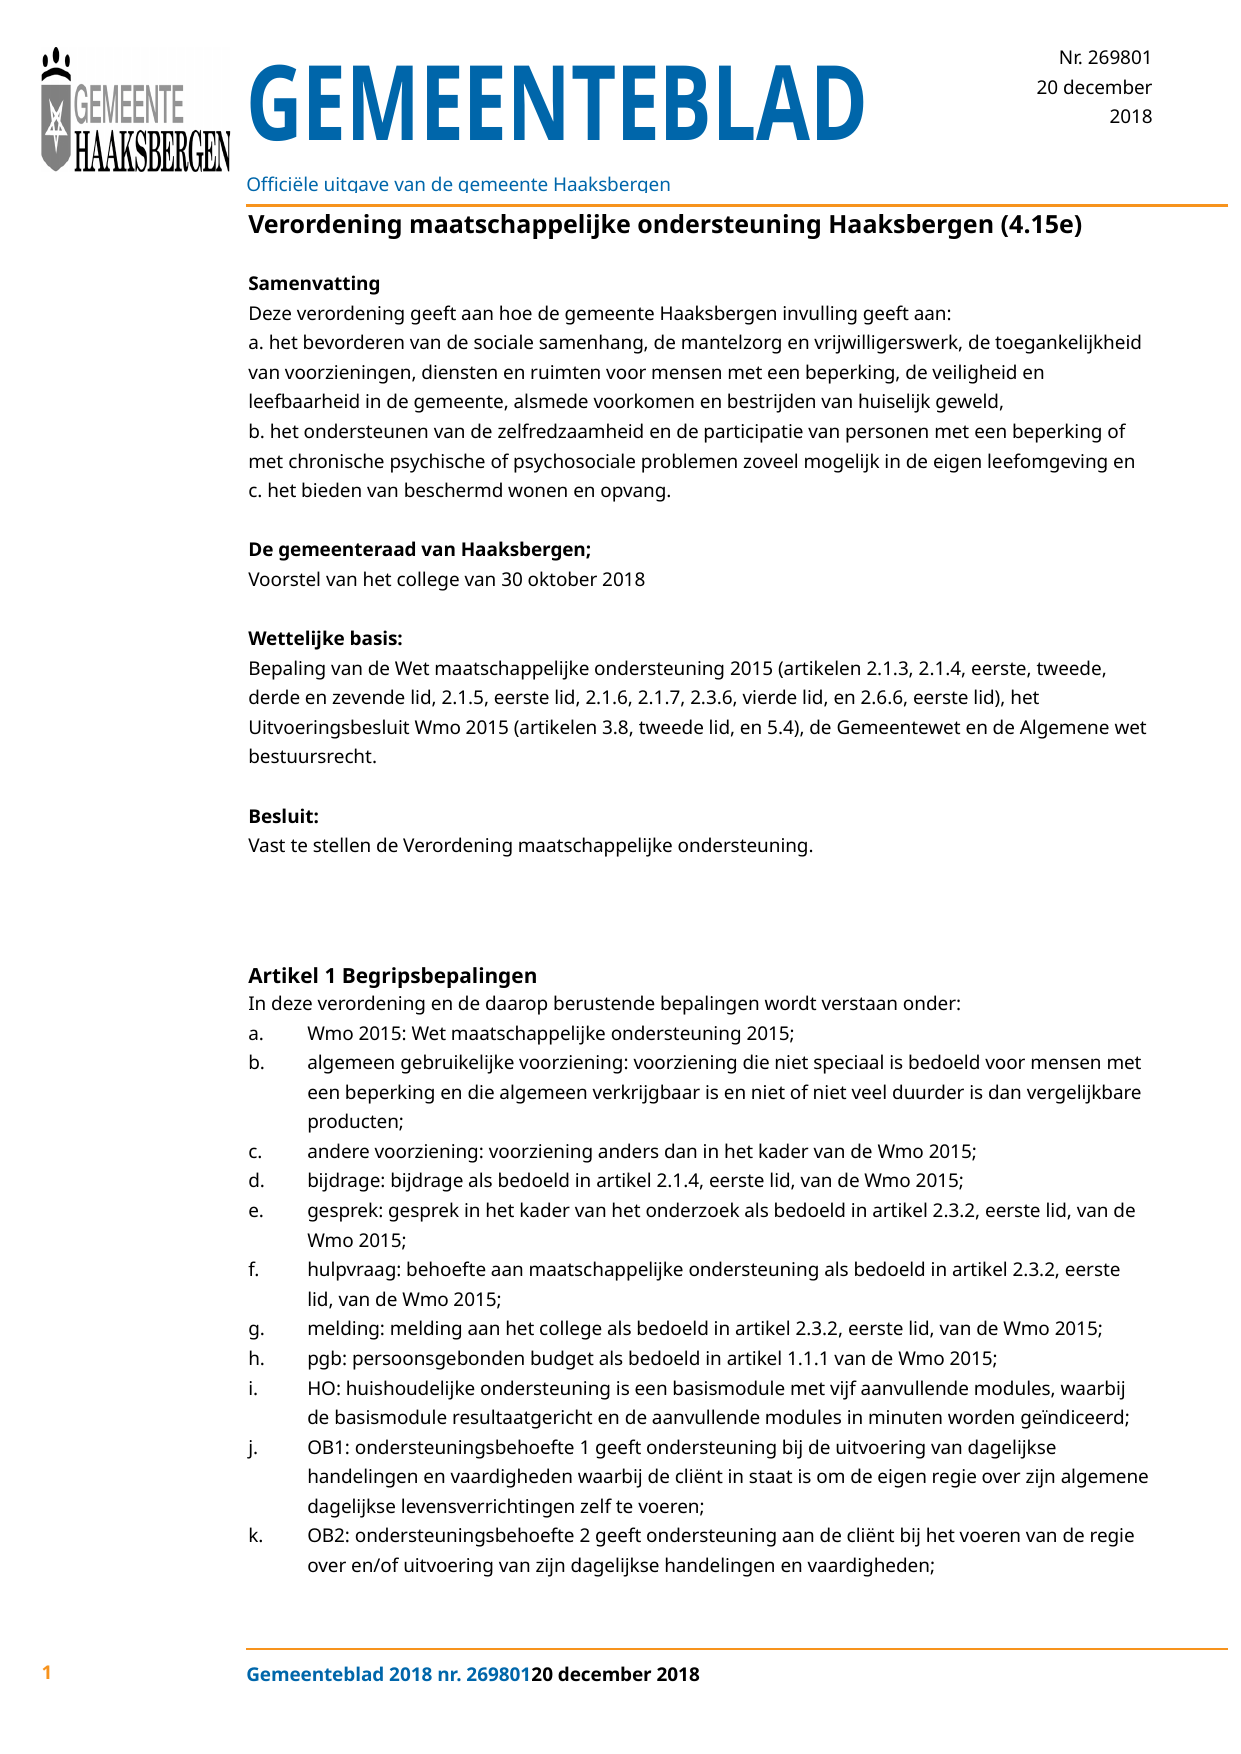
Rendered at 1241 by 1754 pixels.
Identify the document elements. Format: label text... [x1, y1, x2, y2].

list Wmo 2015: Wet maatschappelijke ondersteuning 2015; [248, 1020, 1152, 1045]
text a. het bevorderen van de sociale samenhang, de mantelzorg en vrijwilligerswerk, de toegankelijkheid van voorzieningen, diensten en ruimten voor mensen met een beperking, de veiligheid en leefbaarheid in de gemeente, alsmede voorkomen en bestrijden van huiselijk geweld, [248, 329, 1152, 414]
text Deze verordening geeft aan hoe de gemeente Haaksbergen invulling geeft aan: [248, 300, 1152, 326]
text Voorstel van het college van 30 oktober 2018 [248, 566, 1152, 592]
picture [41, 47, 231, 172]
list algemeen gebruikelijke voorziening: voorziening die niet speciaal is bedoeld voor mensen met een beperking en die algemeen verkrijgbaar is en niet of niet veel duurder is dan vergelijkbare producten; [248, 1049, 1152, 1134]
list HO: huishoudelijke ondersteuning is een basismodule met vijf aanvullende modules, waarbij de basismodule resultaatgericht en de aanvullende modules in minuten worden geïndiceerd; [248, 1375, 1152, 1430]
list OB1: ondersteuningsbehoefte 1 geeft ondersteuning bij de uitvoering van dagelijkse handelingen en vaardigheden waarbij de cliënt in staat is om de eigen regie over zijn algemene dagelijkse levensverrichtingen zelf te voeren; [248, 1434, 1152, 1519]
text De gemeenteraad van Haaksbergen; [248, 537, 1152, 562]
list andere voorziening: voorziening anders dan in het kader van de Wmo 2015; [248, 1138, 1152, 1164]
text Wettelijke basis: [248, 625, 1152, 651]
text Verordening maatschappelijke ondersteuning Haaksbergen (4.15e) [248, 207, 1152, 241]
text In deze verordening en de daarop berustende bepalingen wordt verstaan onder: [248, 990, 1152, 1016]
text Samenvatting [248, 270, 1152, 296]
text Artikel 1 Begripsbepalingen [248, 962, 1152, 990]
list OB2: ondersteuningsbehoefte 2 geeft ondersteuning aan de cliënt bij het voeren van de regie over en/of uitvoering van zijn dagelijkse handelingen en vaardigheden; [248, 1523, 1152, 1578]
list hulpvraag: behoefte aan maatschappelijke ondersteuning als bedoeld in artikel 2.3.2, eerste lid, van de Wmo 2015; [248, 1256, 1152, 1312]
text c. het bieden van beschermd wonen en opvang. [248, 477, 1152, 503]
list melding: melding aan het college als bedoeld in artikel 2.3.2, eerste lid, van de Wmo 2015; [248, 1316, 1152, 1341]
list gesprek: gesprek in het kader van het onderzoek als bedoeld in artikel 2.3.2, eerste lid, van de Wmo 2015; [248, 1197, 1152, 1252]
text Bepaling van de Wet maatschappelijke ondersteuning 2015 (artikelen 2.1.3, 2.1.4, eerste, tweede, derde en zevende lid, 2.1.5, eerste lid, 2.1.6, 2.1.7, 2.3.6, vierde lid, en 2.6.6, eerste lid), het Uitvoeringsbesluit Wmo 2015 (artikelen 3.8, tweede lid, en 5.4), de Gemeentewet en de Algemene wet bestuursrecht. [248, 655, 1152, 769]
text Besluit: [248, 803, 1152, 828]
list bijdrage: bijdrage als bedoeld in artikel 2.1.4, eerste lid, van de Wmo 2015; [248, 1168, 1152, 1193]
text Vast te stellen de Verordening maatschappelijke ondersteuning. [248, 832, 1152, 858]
text b. het ondersteunen van de zelfredzaamheid en de participatie van personen met een beperking of met chronische psychische of psychosociale problemen zoveel mogelijk in de eigen leefomgeving en [248, 418, 1152, 473]
list pgb: persoonsgebonden budget als bedoeld in artikel 1.1.1 van de Wmo 2015; [248, 1345, 1152, 1371]
